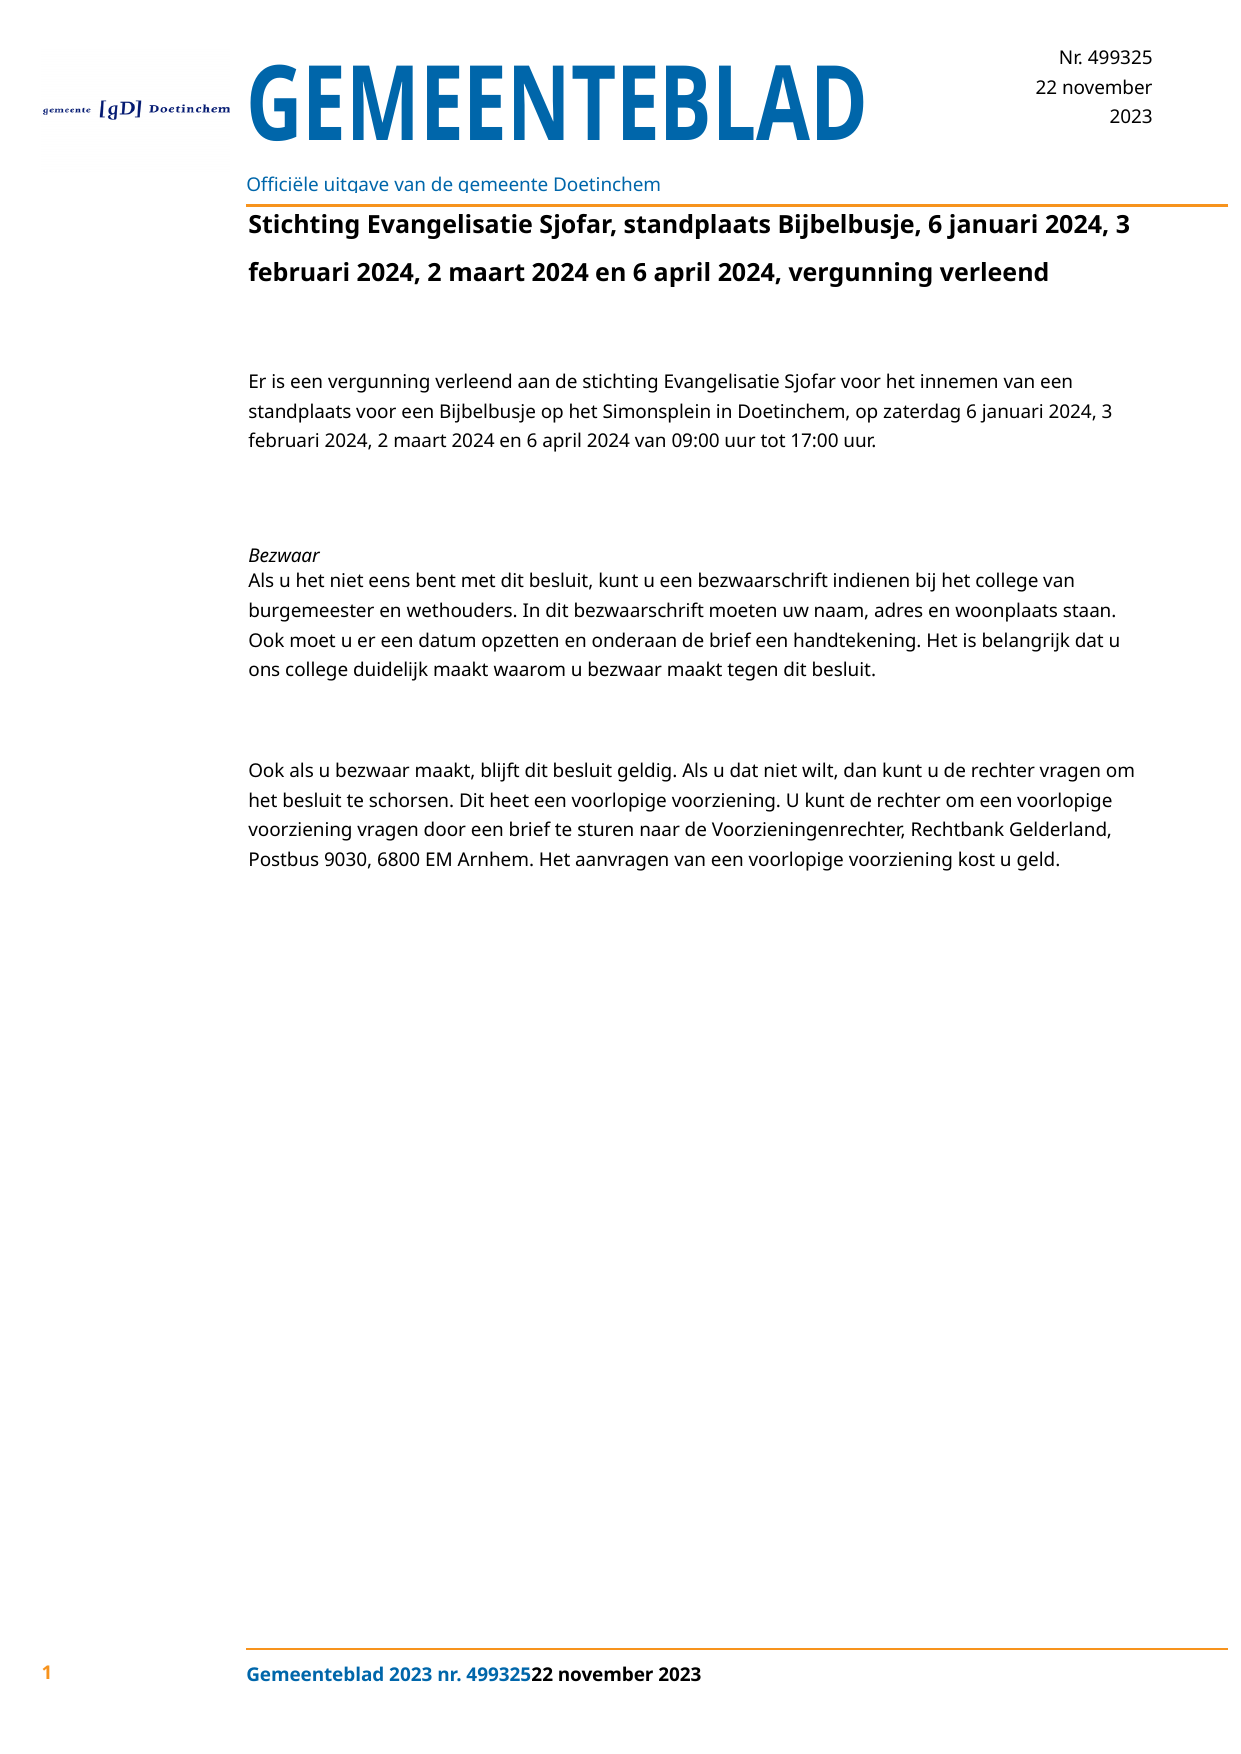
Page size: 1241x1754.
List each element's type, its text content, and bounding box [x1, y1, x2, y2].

text Ook als u bezwaar maakt, blijft dit besluit geldig. Als u dat niet wilt, dan kunt u de rechter vragen om het besluit te schorsen. Dit heet een voorlopige voorziening. U kunt de rechter om een voorlopige voorziening vragen door een brief te sturen naar de Voorzieningenrechter, Rechtbank Gelderland, Postbus 9030, 6800 EM Arnhem. Het aanvragen van een voorlopige voorziening kost u geld. [248, 757, 1152, 872]
text Bezwaar [248, 542, 1152, 568]
picture [41, 47, 231, 172]
text Stichting Evangelisatie Sjofar, standplaats Bijbelbusje, 6 januari 2024, 3 februari 2024, 2 maart 2024 en 6 april 2024, vergunning verleend [248, 207, 1152, 288]
text Er is een vergunning verleend aan de stichting Evangelisatie Sjofar voor het innemen van een standplaats voor een Bijbelbusje op het Simonsplein in Doetinchem, op zaterdag 6 januari 2024, 3 februari 2024, 2 maart 2024 en 6 april 2024 van 09:00 uur tot 17:00 uur. [248, 368, 1152, 453]
text Als u het niet eens bent met dit besluit, kunt u een bezwaarschrift indienen bij het college van burgemeester en wethouders. In dit bezwaarschrift moeten uw naam, adres en woonplaats staan. Ook moet u er een datum opzetten en onderaan de brief een handtekening. Het is belangrijk dat u ons college duidelijk maakt waarom u bezwaar maakt tegen dit besluit. [248, 568, 1152, 682]
